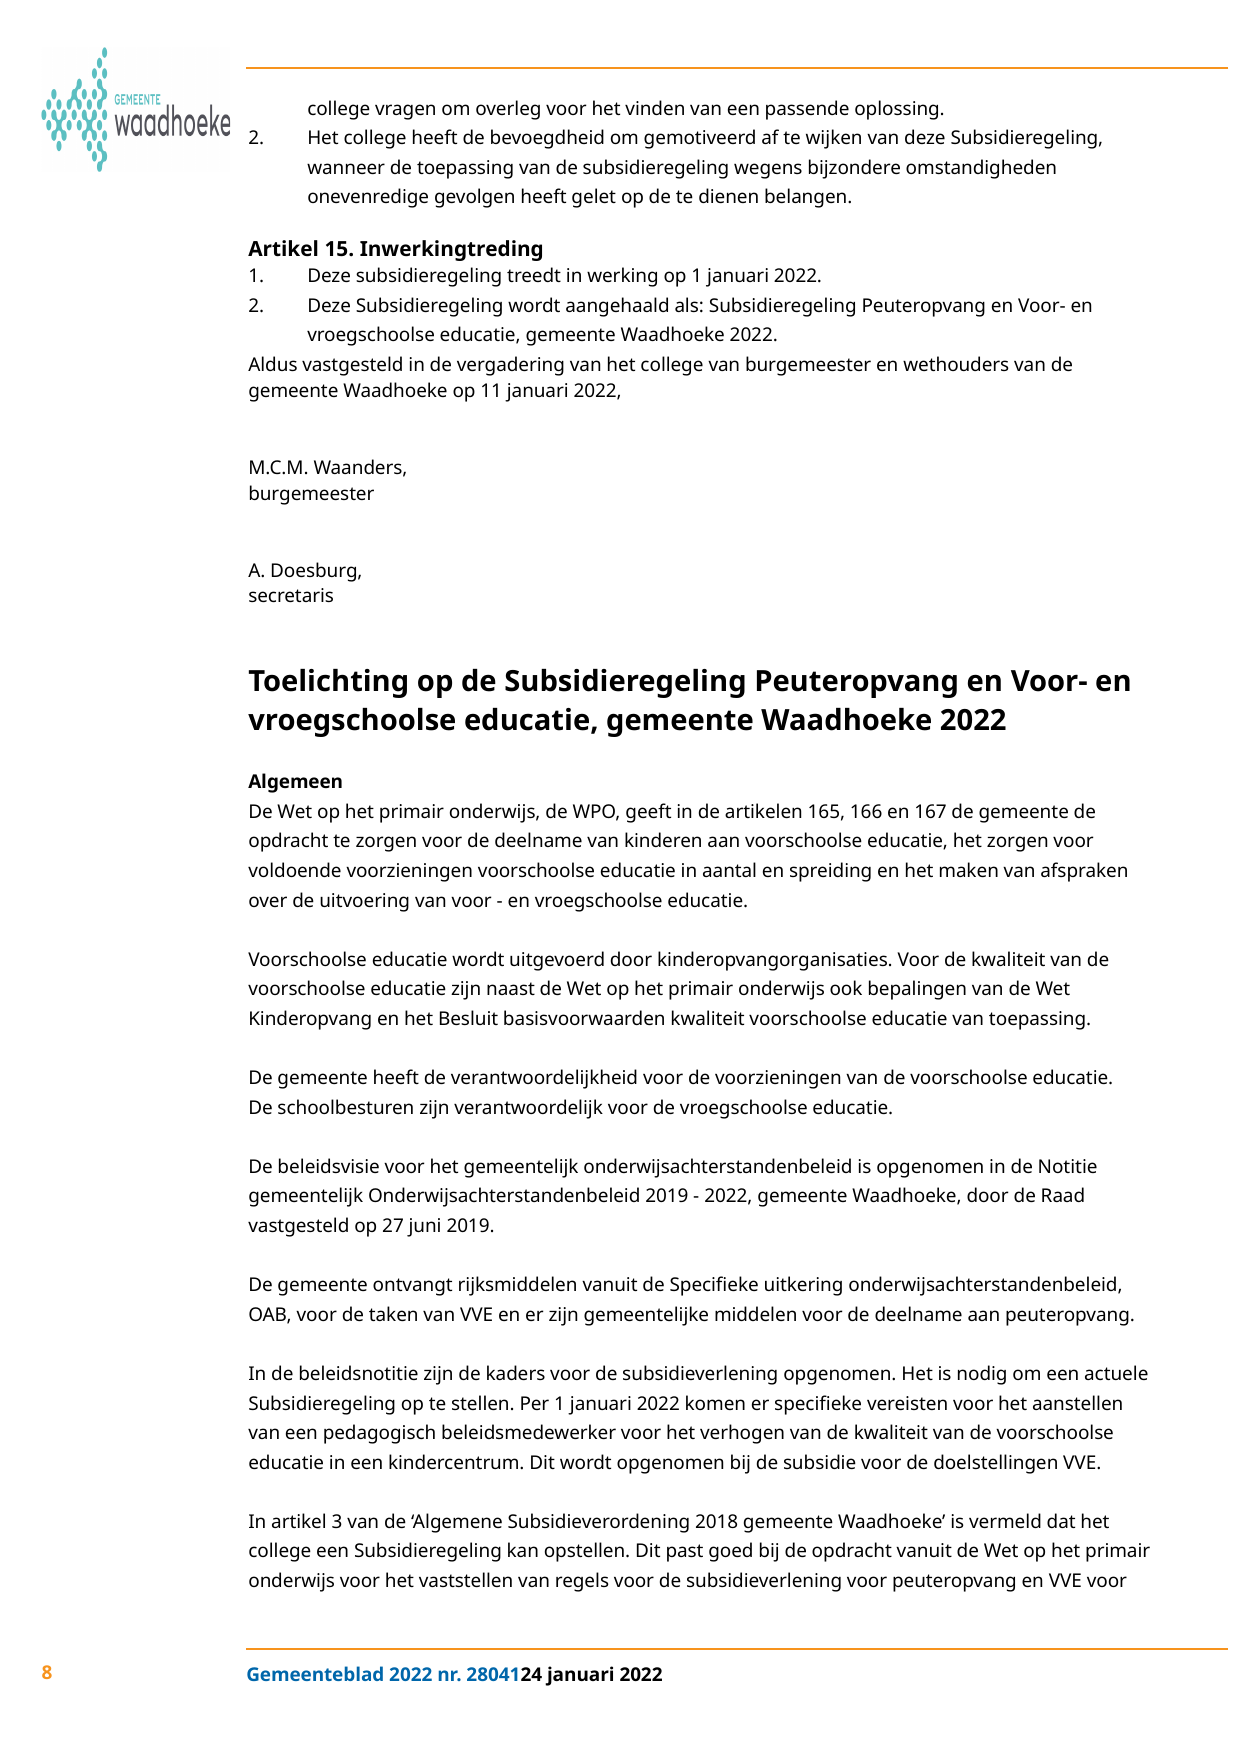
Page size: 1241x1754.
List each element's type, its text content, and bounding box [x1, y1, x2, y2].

text De gemeente ontvangt rijksmiddelen vanuit de Specifieke uitkering onderwijsachterstandenbeleid, OAB, voor de taken van VVE en er zijn gemeentelijke middelen voor de deelname aan peuteropvang. [248, 1271, 1152, 1327]
text In de beleidsnotitie zijn de kaders voor de subsidieverlening opgenomen. Het is nodig om een actuele Subsidieregeling op te stellen. Per 1 januari 2022 komen er specifieke vereisten voor het aanstellen van een pedagogisch beleidsmedewerker voor het verhogen van de kwaliteit van de voorschoolse educatie in een kindercentrum. Dit wordt opgenomen bij de subsidie voor de doelstellingen VVE. [248, 1360, 1152, 1474]
text secretaris [248, 583, 1152, 608]
text In artikel 3 van de ‘Algemene Subsidieverordening 2018 gemeente Waadhoeke’ is vermeld dat het college een Subsidieregeling kan opstellen. Dit past goed bij de opdracht vanuit de Wet op het primair onderwijs voor het vaststellen van regels voor de subsidieverlening voor peuteropvang en VVE voor [248, 1508, 1152, 1593]
text De schoolbesturen zijn verantwoordelijk voor de vroegschoolse educatie. [248, 1094, 1152, 1119]
text Toelichting op de Subsidieregeling Peuteropvang en Voor- en vroegschoolse educatie, gemeente Waadhoeke 2022 [248, 660, 1152, 739]
list Het college heeft de bevoegdheid om gemotiveerd af te wijken van deze Subsidieregeling, wanneer de toepassing van de subsidieregeling wegens bijzondere omstandigheden onevenredige gevolgen heeft gelet op de te dienen belangen. [248, 124, 1152, 209]
text Voorschoolse educatie wordt uitgevoerd door kinderopvangorganisaties. Voor de kwaliteit van de voorschoolse educatie zijn naast de Wet op het primair onderwijs ook bepalingen van de Wet Kinderopvang en het Besluit basisvoorwaarden kwaliteit voorschoolse educatie van toepassing. [248, 946, 1152, 1031]
text De Wet op het primair onderwijs, de WPO, geeft in de artikelen 165, 166 en 167 de gemeente de opdracht te zorgen voor de deelname van kinderen aan voorschoolse educatie, het zorgen voor voldoende voorzieningen voorschoolse educatie in aantal en spreiding en het maken van afspraken over de uitvoering van voor - en vroegschoolse educatie. [248, 798, 1152, 912]
text Artikel 15. Inwerkingtreding [248, 234, 1152, 262]
list college vragen om overleg voor het vinden van een passende oplossing. [248, 95, 1152, 121]
text De gemeente heeft de verantwoordelijkheid voor de voorzieningen van de voorschoolse educatie. [248, 1064, 1152, 1090]
text A. Doesburg, [248, 557, 1152, 583]
list Deze subsidieregeling treedt in werking op 1 januari 2022. [248, 262, 1152, 288]
list Deze Subsidieregeling wordt aangehaald als: Subsidieregeling Peuteropvang en Voor- en vroegschoolse educatie, gemeente Waadhoeke 2022. [248, 292, 1152, 347]
text De beleidsvisie voor het gemeentelijk onderwijsachterstandenbeleid is opgenomen in de Notitie gemeentelijk Onderwijsachterstandenbeleid 2019 - 2022, gemeente Waadhoeke, door de Raad vastgesteld op 27 juni 2019. [248, 1153, 1152, 1238]
text M.C.M. Waanders, [248, 454, 1152, 480]
text burgemeester [248, 480, 1152, 506]
text Algemeen [248, 768, 1152, 794]
text Aldus vastgesteld in de vergadering van het college van burgemeester en wethouders van de gemeente Waadhoeke op 11 januari 2022, [248, 351, 1152, 403]
picture [41, 47, 231, 172]
